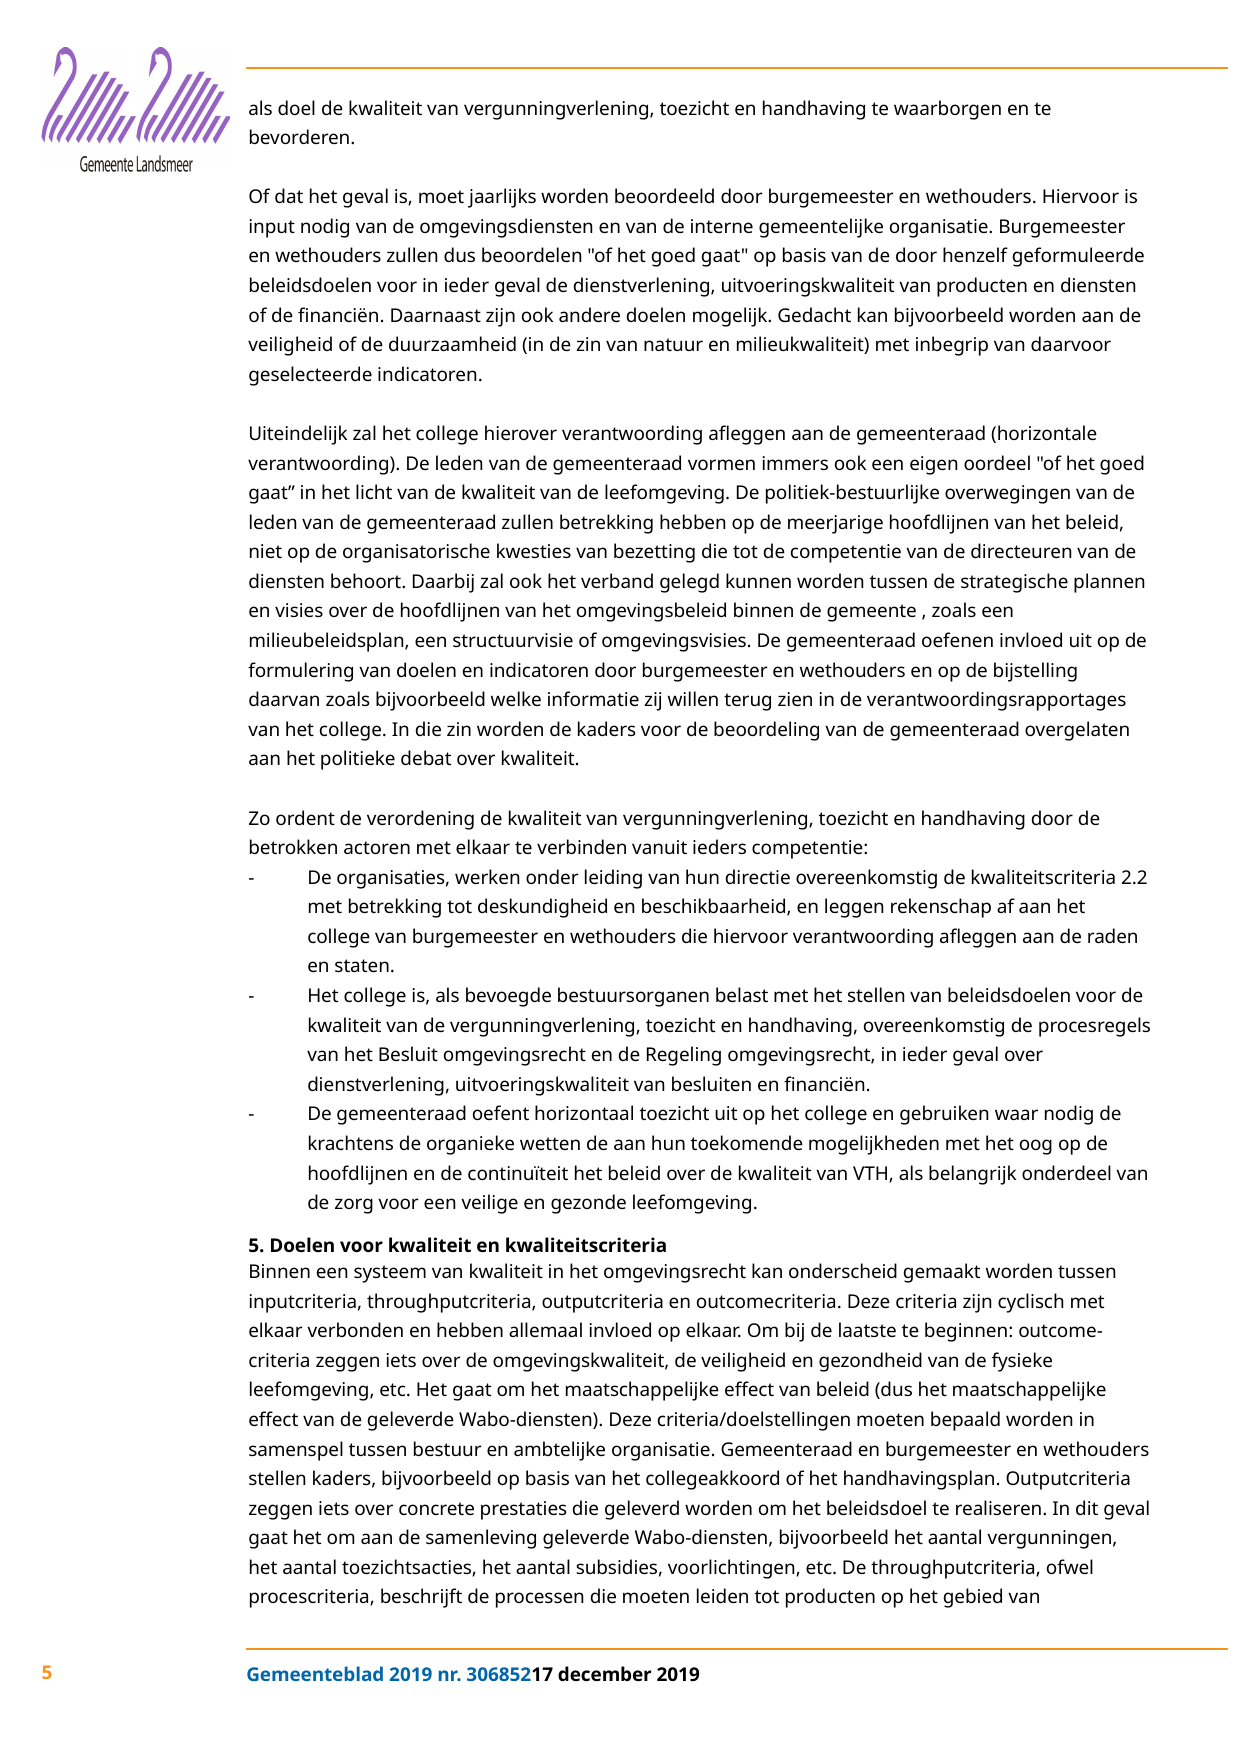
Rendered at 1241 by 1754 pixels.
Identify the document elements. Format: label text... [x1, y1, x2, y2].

list De gemeenteraad oefent horizontaal toezicht uit op het college en gebruiken waar nodig de krachtens de organieke wetten de aan hun toekomende mogelijkheden met het oog op de hoofdlijnen en de continuïteit het beleid over de kwaliteit van VTH, als belangrijk onderdeel van de zorg voor een veilige en gezonde leefomgeving. [248, 1101, 1152, 1215]
picture [41, 47, 231, 172]
text Zo ordent de verordening de kwaliteit van vergunningverlening, toezicht en handhaving door de betrokken actoren met elkaar te verbinden vanuit ieders competentie: [248, 805, 1152, 860]
list Het college is, als bevoegde bestuursorganen belast met het stellen van beleidsdoelen voor de kwaliteit van de vergunningverlening, toezicht en handhaving, overeenkomstig de procesregels van het Besluit omgevingsrecht en de Regeling omgevingsrecht, in ieder geval over dienstverlening, uitvoeringskwaliteit van besluiten en financiën. [248, 982, 1152, 1097]
text Binnen een systeem van kwaliteit in het omgevingsrecht kan onderscheid gemaakt worden tussen inputcriteria, throughputcriteria, outputcriteria en outcomecriteria. Deze criteria zijn cyclisch met elkaar verbonden en hebben allemaal invloed op elkaar. Om bij de laatste te beginnen: outcome-criteria zeggen iets over de omgevingskwaliteit, de veiligheid en gezondheid van de fysieke leefomgeving, etc. Het gaat om het maatschappelijke effect van beleid (dus het maatschappelijke effect van de geleverde Wabo-diensten). Deze criteria/doelstellingen moeten bepaald worden in samenspel tussen bestuur en ambtelijke organisatie. Gemeenteraad en burgemeester en wethouders stellen kaders, bijvoorbeeld op basis van het collegeakkoord of het handhavingsplan. Outputcriteria zeggen iets over concrete prestaties die geleverd worden om het beleidsdoel te realiseren. In dit geval gaat het om aan de samenleving geleverde Wabo-diensten, bijvoorbeeld het aantal vergunningen, het aantal toezichtsacties, het aantal subsidies, voorlichtingen, etc. De throughputcriteria, ofwel procescriteria, beschrijft de processen die moeten leiden tot producten op het gebied van [248, 1258, 1152, 1609]
text Of dat het geval is, moet jaarlijks worden beoordeeld door burgemeester en wethouders. Hiervoor is input nodig van de omgevingsdiensten en van de interne gemeentelijke organisatie. Burgemeester en wethouders zullen dus beoordelen "of het goed gaat" op basis van de door henzelf geformuleerde beleidsdoelen voor in ieder geval de dienstverlening, uitvoeringskwaliteit van producten en diensten of de financiën. Daarnaast zijn ook andere doelen mogelijk. Gedacht kan bijvoorbeeld worden aan de veiligheid of de duurzaamheid (in de zin van natuur en milieukwaliteit) met inbegrip van daarvoor geselecteerde indicatoren. [248, 183, 1152, 387]
list De organisaties, werken onder leiding van hun directie overeenkomstig de kwaliteitscriteria 2.2 met betrekking tot deskundigheid en beschikbaarheid, en leggen rekenschap af aan het college van burgemeester en wethouders die hiervoor verantwoording afleggen aan de raden en staten. [248, 864, 1152, 978]
text Uiteindelijk zal het college hierover verantwoording afleggen aan de gemeenteraad (horizontale verantwoording). De leden van de gemeenteraad vormen immers ook een eigen oordeel "of het goed gaat” in het licht van de kwaliteit van de leefomgeving. De politiek-bestuurlijke overwegingen van de leden van de gemeenteraad zullen betrekking hebben op de meerjarige hoofdlijnen van het beleid, niet op de organisatorische kwesties van bezetting die tot de competentie van de directeuren van de diensten behoort. Daarbij zal ook het verband gelegd kunnen worden tussen de strategische plannen en visies over de hoofdlijnen van het omgevingsbeleid binnen de gemeente , zoals een milieubeleidsplan, een structuurvisie of omgevingsvisies. De gemeenteraad oefenen invloed uit op de formulering van doelen en indicatoren door burgemeester en wethouders en op de bijstelling daarvan zoals bijvoorbeeld welke informatie zij willen terug zien in de verantwoordingsrapportages van het college. In die zin worden de kaders voor de beoordeling van de gemeenteraad overgelaten aan het politieke debat over kwaliteit. [248, 420, 1152, 771]
text als doel de kwaliteit van vergunningverlening, toezicht en handhaving te waarborgen en te bevorderen. [248, 95, 1152, 150]
text 5. Doelen voor kwaliteit en kwaliteitscriteria [248, 1232, 1152, 1258]
